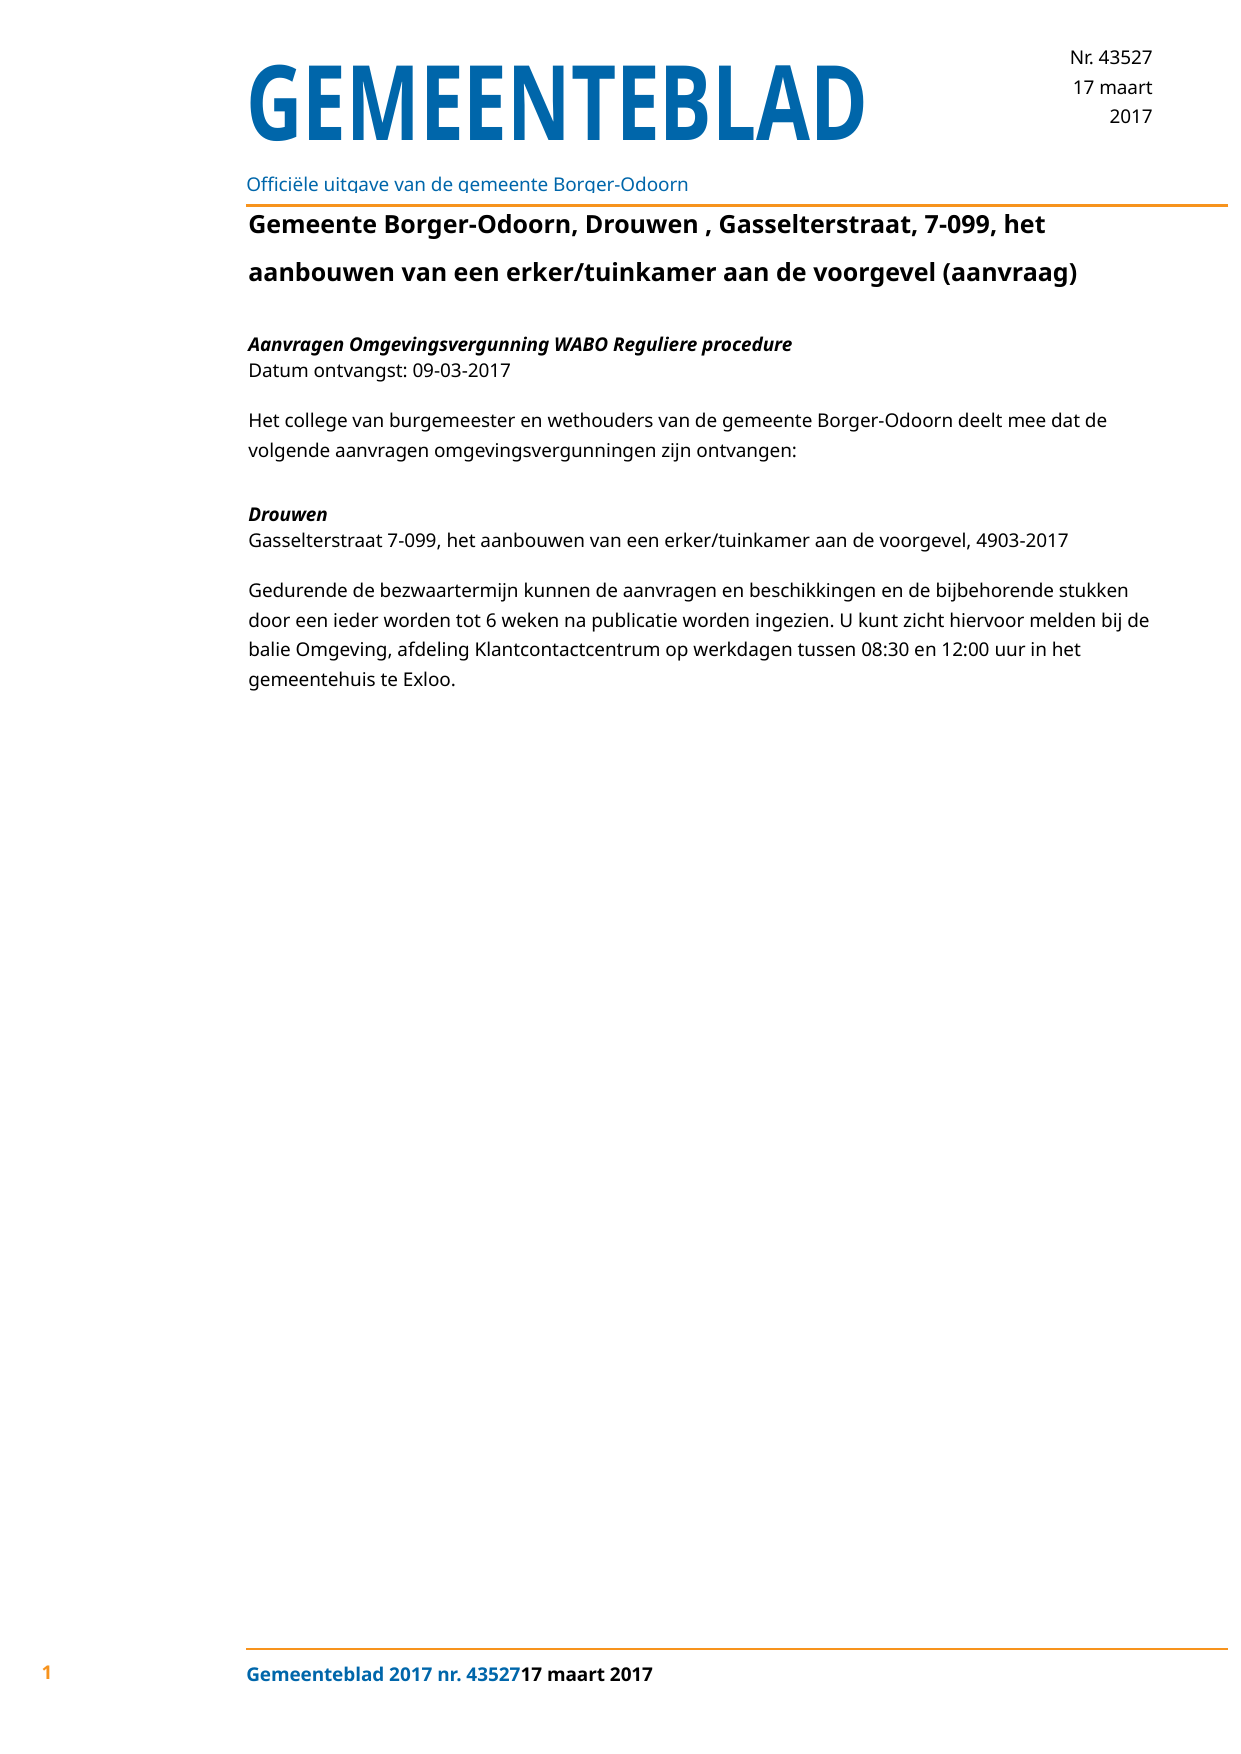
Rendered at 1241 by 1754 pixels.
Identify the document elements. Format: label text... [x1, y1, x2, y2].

picture [41, 47, 231, 172]
text Aanvragen Omgevingsvergunning WABO Reguliere procedure [248, 331, 1152, 357]
text Gasselterstraat 7-099, het aanbouwen van een erker/tuinkamer aan de voorgevel, 4903-2017 [248, 527, 1152, 553]
text Het college van burgemeester en wethouders van de gemeente Borger-Odoorn deelt mee dat de volgende aanvragen omgevingsvergunningen zijn ontvangen: [248, 408, 1152, 463]
text Datum ontvangst: 09-03-2017 [248, 357, 1152, 383]
text Gedurende de bezwaartermijn kunnen de aanvragen en beschikkingen en de bijbehorende stukken door een ieder worden tot 6 weken na publicatie worden ingezien. U kunt zicht hiervoor melden bij de balie Omgeving, afdeling Klantcontactcentrum op werkdagen tussen 08:30 en 12:00 uur in het gemeentehuis te Exloo. [248, 577, 1152, 692]
text Drouwen [248, 501, 1152, 527]
text Gemeente Borger-Odoorn, Drouwen , Gasselterstraat, 7-099, het aanbouwen van een erker/tuinkamer aan de voorgevel (aanvraag) [248, 207, 1152, 288]
